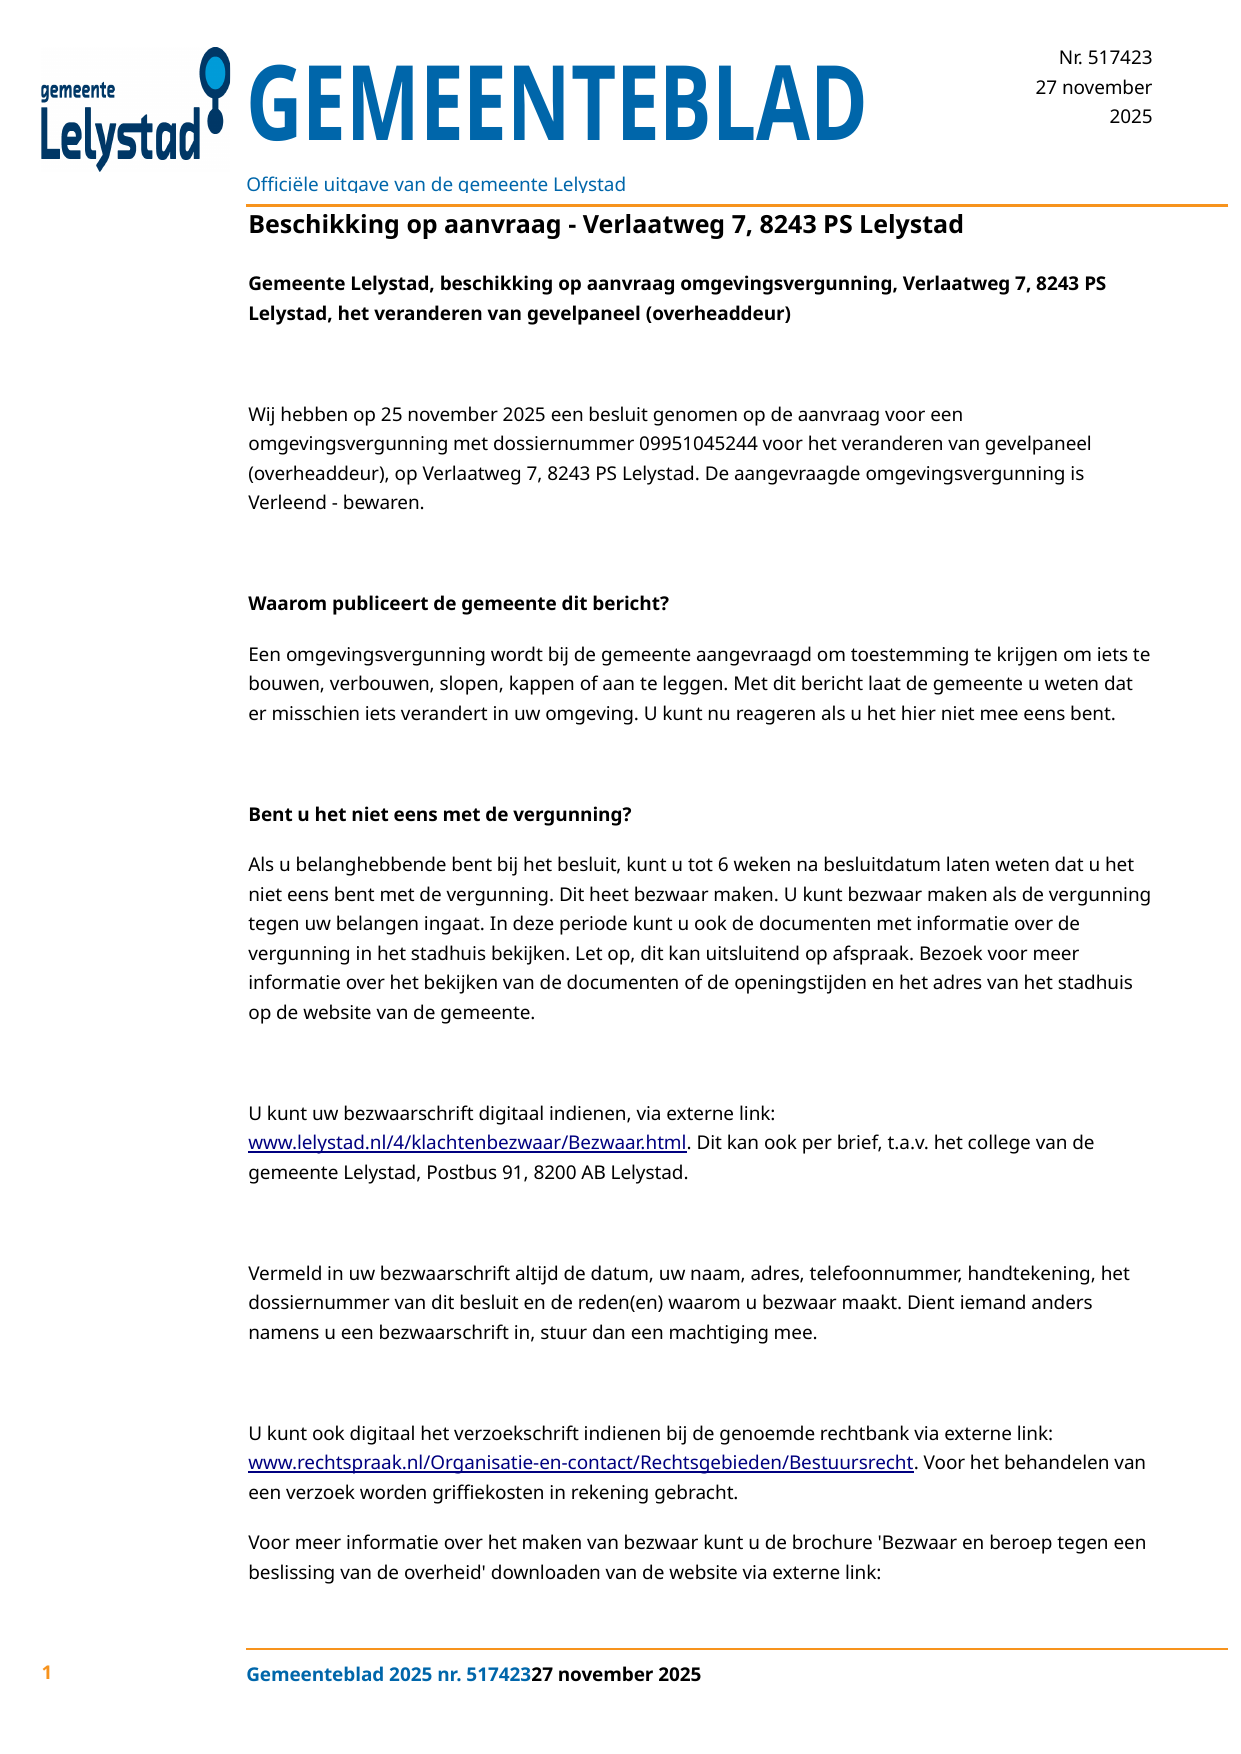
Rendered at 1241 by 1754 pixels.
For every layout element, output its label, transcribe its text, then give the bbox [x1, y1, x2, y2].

text U kunt ook digitaal het verzoekschrift indienen bij de genoemde rechtbank via externe link: www.rechtspraak.nl/Organisatie-en-contact/Rechtsgebieden/Bestuursrecht. Voor het behandelen van een verzoek worden griffiekosten in rekening gebracht. [248, 1420, 1152, 1505]
text Vermeld in uw bezwaarschrift altijd de datum, uw naam, adres, telefoonnummer, handtekening, het dossiernummer van dit besluit en de reden(en) waarom u bezwaar maakt. Dient iemand anders namens u een bezwaarschrift in, stuur dan een machtiging mee. [248, 1260, 1152, 1345]
text U kunt uw bezwaarschrift digitaal indienen, via externe link: www.lelystad.nl/4/klachtenbezwaar/Bezwaar.html. Dit kan ook per brief, t.a.v. het college van de gemeente Lelystad, Postbus 91, 8200 AB Lelystad. [248, 1100, 1152, 1185]
text Gemeente Lelystad, beschikking op aanvraag omgevingsvergunning, Verlaatweg 7, 8243 PS Lelystad, het veranderen van gevelpaneel (overheaddeur) [248, 270, 1152, 326]
text Bent u het niet eens met de vergunning? [248, 801, 1152, 826]
text Waarom publiceert de gemeente dit bericht? [248, 590, 1152, 616]
text Beschikking op aanvraag - Verlaatweg 7, 8243 PS Lelystad [248, 207, 1152, 241]
text Voor meer informatie over het maken van bezwaar kunt u de brochure 'Bezwaar en beroep tegen een beslissing van de overheid' downloaden van de website via externe link: [248, 1529, 1152, 1585]
text Als u belanghebbende bent bij het besluit, kunt u tot 6 weken na besluitdatum laten weten dat u het niet eens bent met de vergunning. Dit heet bezwaar maken. U kunt bezwaar maken als de vergunning tegen uw belangen ingaat. In deze periode kunt u ook de documenten met informatie over de vergunning in het stadhuis bekijken. Let op, dit kan uitsluitend op afspraak. Bezoek voor meer informatie over het bekijken van de documenten of de openingstijden en het adres van het stadhuis op de website van de gemeente. [248, 851, 1152, 1025]
text Een omgevingsvergunning wordt bij de gemeente aangevraagd om toestemming te krijgen om iets te bouwen, verbouwen, slopen, kappen of aan te leggen. Met dit bericht laat de gemeente u weten dat er misschien iets verandert in uw omgeving. U kunt nu reageren als u het hier niet mee eens bent. [248, 641, 1152, 726]
text Wij hebben op 25 november 2025 een besluit genomen op de aanvraag voor een omgevingsvergunning met dossiernummer 09951045244 voor het veranderen van gevelpaneel (overheaddeur), op Verlaatweg 7, 8243 PS Lelystad. De aangevraagde omgevingsvergunning is Verleend - bewaren. [248, 401, 1152, 515]
picture [41, 47, 231, 172]
